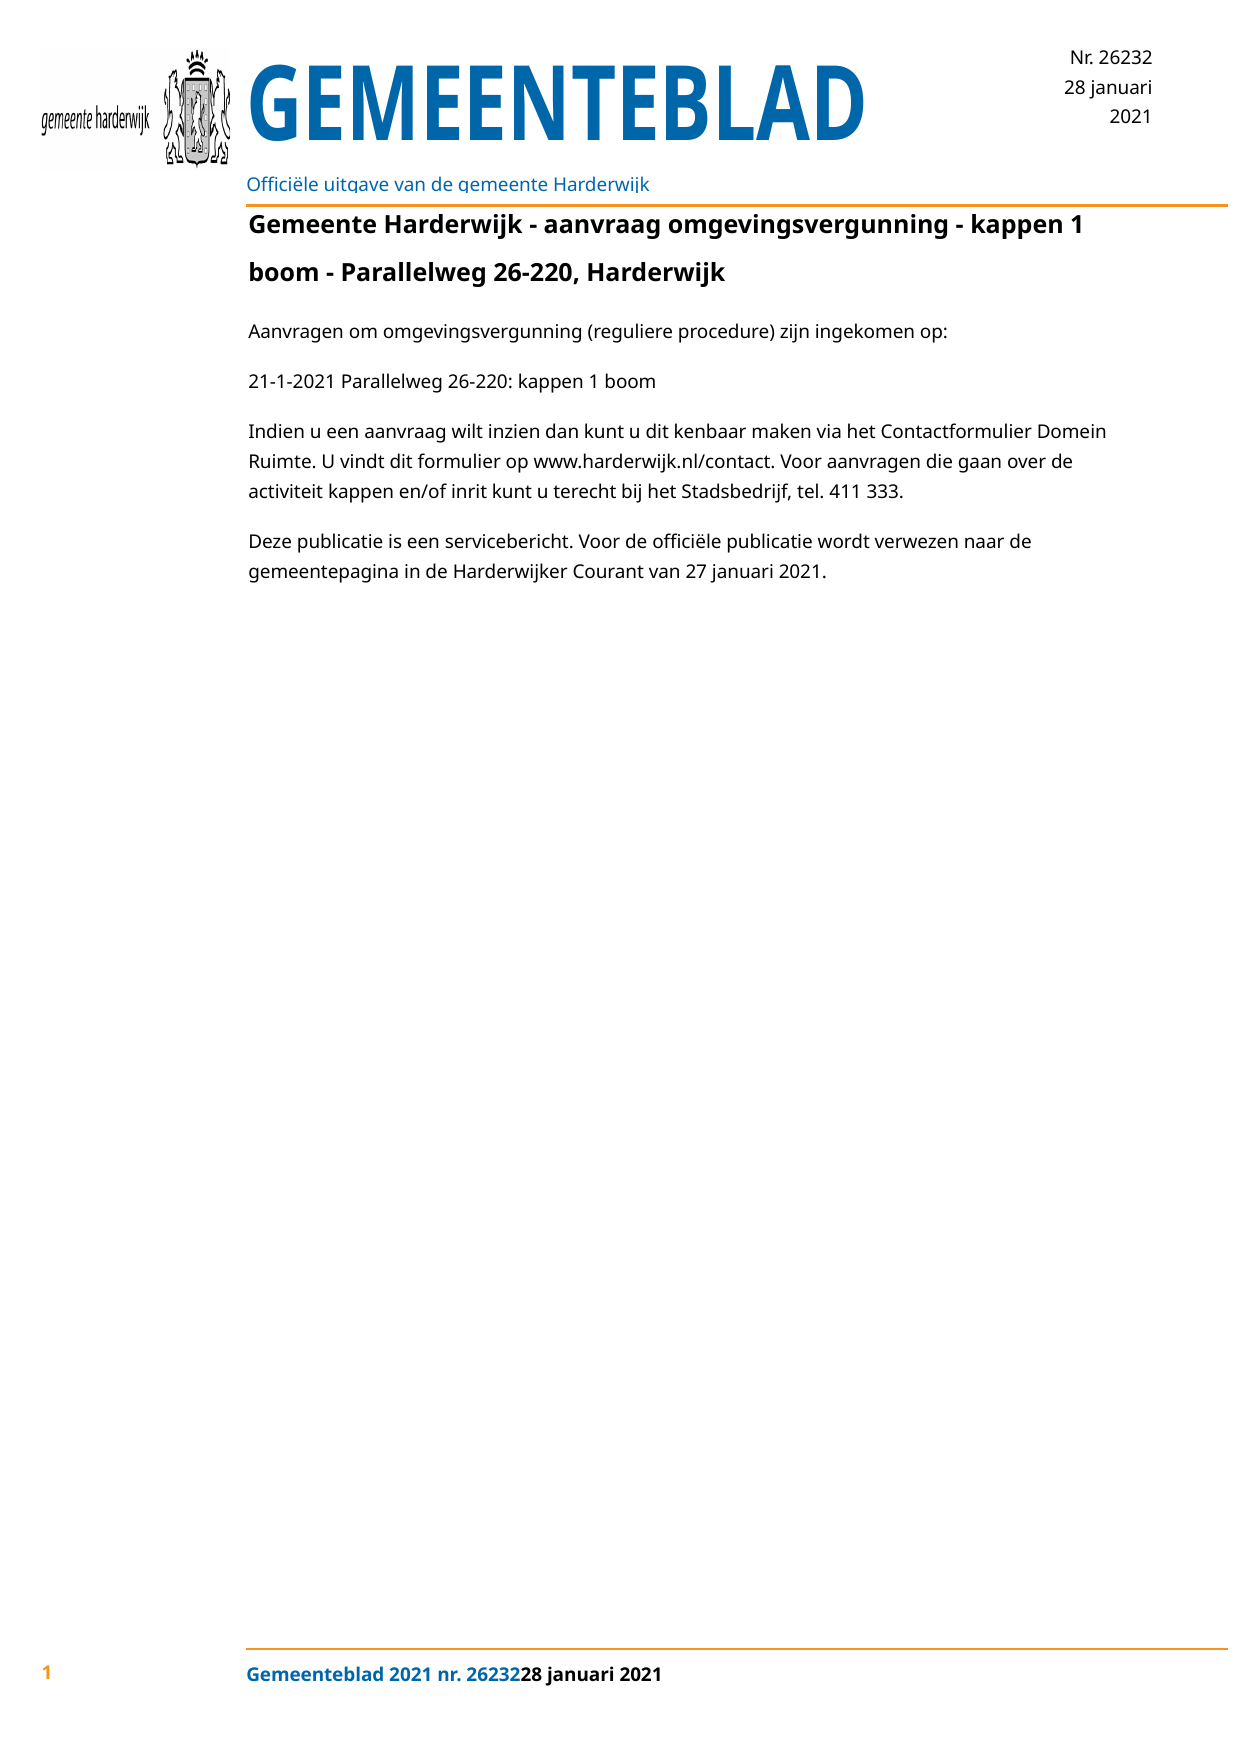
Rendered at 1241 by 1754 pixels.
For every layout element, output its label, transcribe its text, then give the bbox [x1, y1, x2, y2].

picture [41, 47, 231, 172]
text Indien u een aanvraag wilt inzien dan kunt u dit kenbaar maken via het Contactformulier Domein Ruimte. U vindt dit formulier op www.harderwijk.nl/contact. Voor aanvragen die gaan over de activiteit kappen en/of inrit kunt u terecht bij het Stadsbedrijf, tel. 411 333. [248, 419, 1152, 504]
text Gemeente Harderwijk - aanvraag omgevingsvergunning - kappen 1 boom - Parallelweg 26-220, Harderwijk [248, 207, 1152, 288]
text Aanvragen om omgevingsvergunning (reguliere procedure) zijn ingekomen op: [248, 318, 1152, 344]
text Deze publicatie is een servicebericht. Voor de officiële publicatie wordt verwezen naar de gemeentepagina in de Harderwijker Courant van 27 januari 2021. [248, 528, 1152, 584]
text 21-1-2021 Parallelweg 26-220: kappen 1 boom [248, 368, 1152, 394]
